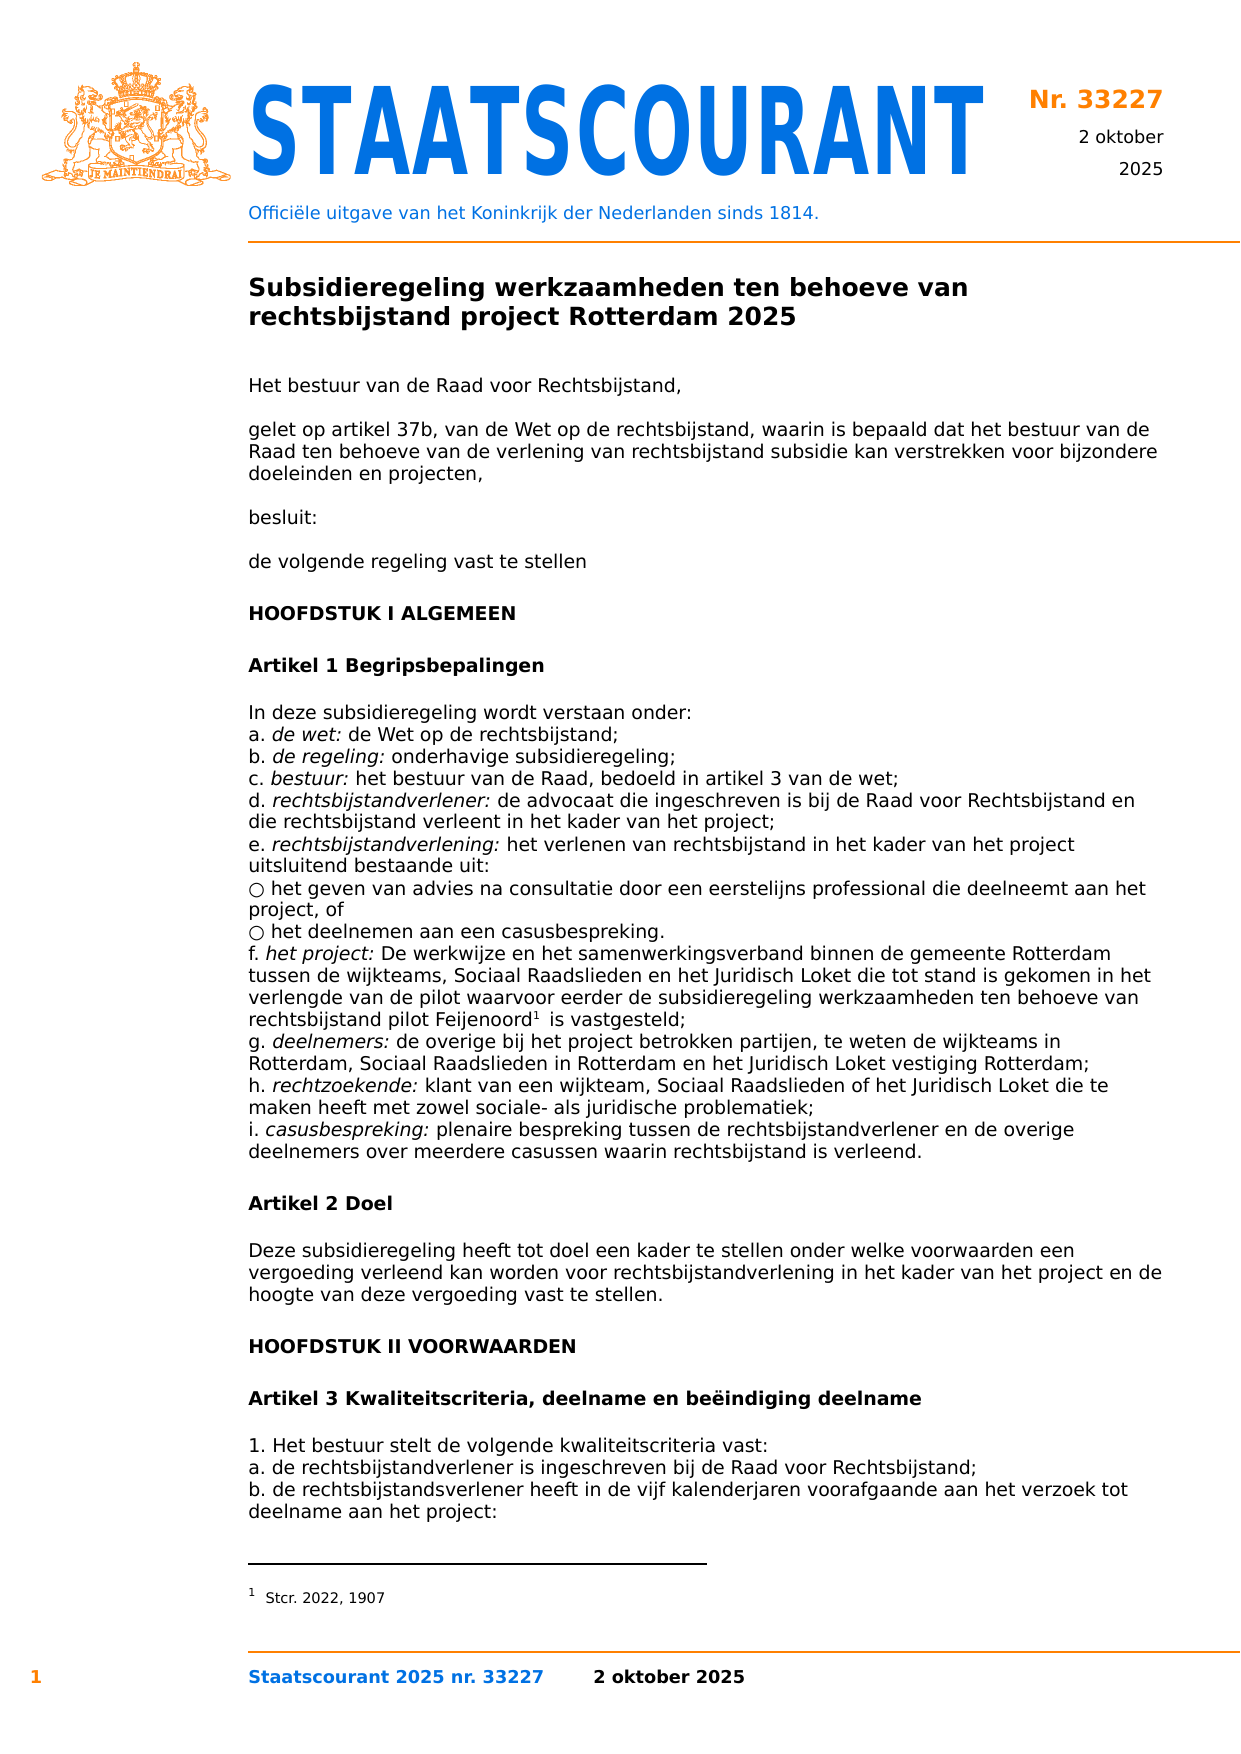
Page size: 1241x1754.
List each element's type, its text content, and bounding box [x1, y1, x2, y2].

text i. casusbespreking: plenaire bespreking tussen de rechtsbijstandverlener en de overige deelnemers over meerdere casussen waarin rechtsbijstand is verleend. [248, 1119, 1163, 1163]
text h. rechtzoekende: klant van een wijkteam, Sociaal Raadslieden of het Juridisch Loket die te maken heeft met zowel sociale- als juridische problematiek; [248, 1075, 1163, 1119]
text Stcr. 2022, 1907 [248, 1586, 1163, 1608]
text ○ het geven van advies na consultatie door een eerstelijns professional die deelneemt aan het project, of [248, 877, 1163, 921]
text a. de wet: de Wet op de rechtsbijstand; [248, 723, 1163, 746]
picture [41, 62, 231, 186]
text b. de rechtsbijstandsverlener heeft in de vijf kalenderjaren voorafgaande aan het verzoek tot deelname aan het project: [248, 1479, 1163, 1523]
text gelet op artikel 37b, van de Wet op de rechtsbijstand, waarin is bepaald dat het bestuur van de Raad ten behoeve van de verlening van rechtsbijstand subsidie kan verstrekken voor bijzondere doeleinden en projecten, [248, 419, 1163, 485]
subtitle Subsidieregeling werkzaamheden ten behoeve van rechtsbijstand project Rotterdam 2025 [248, 273, 1163, 331]
text c. bestuur: het bestuur van de Raad, bedoeld in artikel 3 van de wet; [248, 767, 1163, 789]
text Deze subsidieregeling heeft tot doel een kader te stellen onder welke voorwaarden een vergoeding verleend kan worden voor rechtsbijstandverlening in het kader van het project en de hoogte van deze vergoeding vast te stellen. [248, 1240, 1163, 1306]
text 1. Het bestuur stelt de volgende kwaliteitscriteria vast: [248, 1435, 1163, 1457]
table_header [25, 62, 248, 241]
text a. de rechtsbijstandverlener is ingeschreven bij de Raad voor Rechtsbijstand; [248, 1457, 1163, 1479]
table_cell 2 oktober [998, 121, 1240, 153]
subtitle Artikel 1 Begripsbepalingen [248, 654, 1163, 677]
text f. het project: De werkwijze en het samenwerkingsverband binnen de gemeente Rotterdam tussen de wijkteams, Sociaal Raadslieden en het Juridisch Loket die tot stand is gekomen in het verlengde van de pilot waarvoor eerder de subsidieregeling werkzaamheden ten behoeve van rechtsbijstand pilot Feijenoord is vastgesteld; [248, 943, 1163, 1031]
table_cell 2025 [998, 153, 1240, 203]
text g. deelnemers: de overige bij het project betrokken partijen, te weten de wijkteams in Rotterdam, Sociaal Raadslieden in Rotterdam en het Juridisch Loket vestiging Rotterdam; [248, 1031, 1163, 1075]
text d. rechtsbijstandverlener: de advocaat die ingeschreven is bij de Raad voor Rechtsbijstand en die rechtsbijstand verleent in het kader van het project; [248, 789, 1163, 833]
text de volgende regeling vast te stellen [248, 551, 1163, 573]
text In deze subsidieregeling wordt verstaan onder: [248, 702, 1163, 723]
subtitle Artikel 2 Doel [248, 1193, 1163, 1215]
table_header Nr. 33227 [998, 62, 1240, 121]
text b. de regeling: onderhavige subsidieregeling; [248, 746, 1163, 767]
text Het bestuur van de Raad voor Rechtsbijstand, [248, 375, 1163, 397]
subtitle HOOFDSTUK I ALGEMEEN [248, 603, 1163, 624]
text ○ het deelnemen aan een casusbespreking. [248, 921, 1163, 943]
text besluit: [248, 507, 1163, 529]
table_header STAATSCOURANT [248, 62, 998, 203]
subtitle HOOFDSTUK II VOORWAARDEN [248, 1336, 1163, 1358]
table_cell Officiële uitgave van het Koninkrijk der Nederlanden sinds 1814. [248, 203, 1240, 241]
text e. rechtsbijstandverlening: het verlenen van rechtsbijstand in het kader van het project uitsluitend bestaande uit: [248, 833, 1163, 877]
subtitle Artikel 3 Kwaliteitscriteria, deelname en beëindiging deelname [248, 1388, 1163, 1410]
